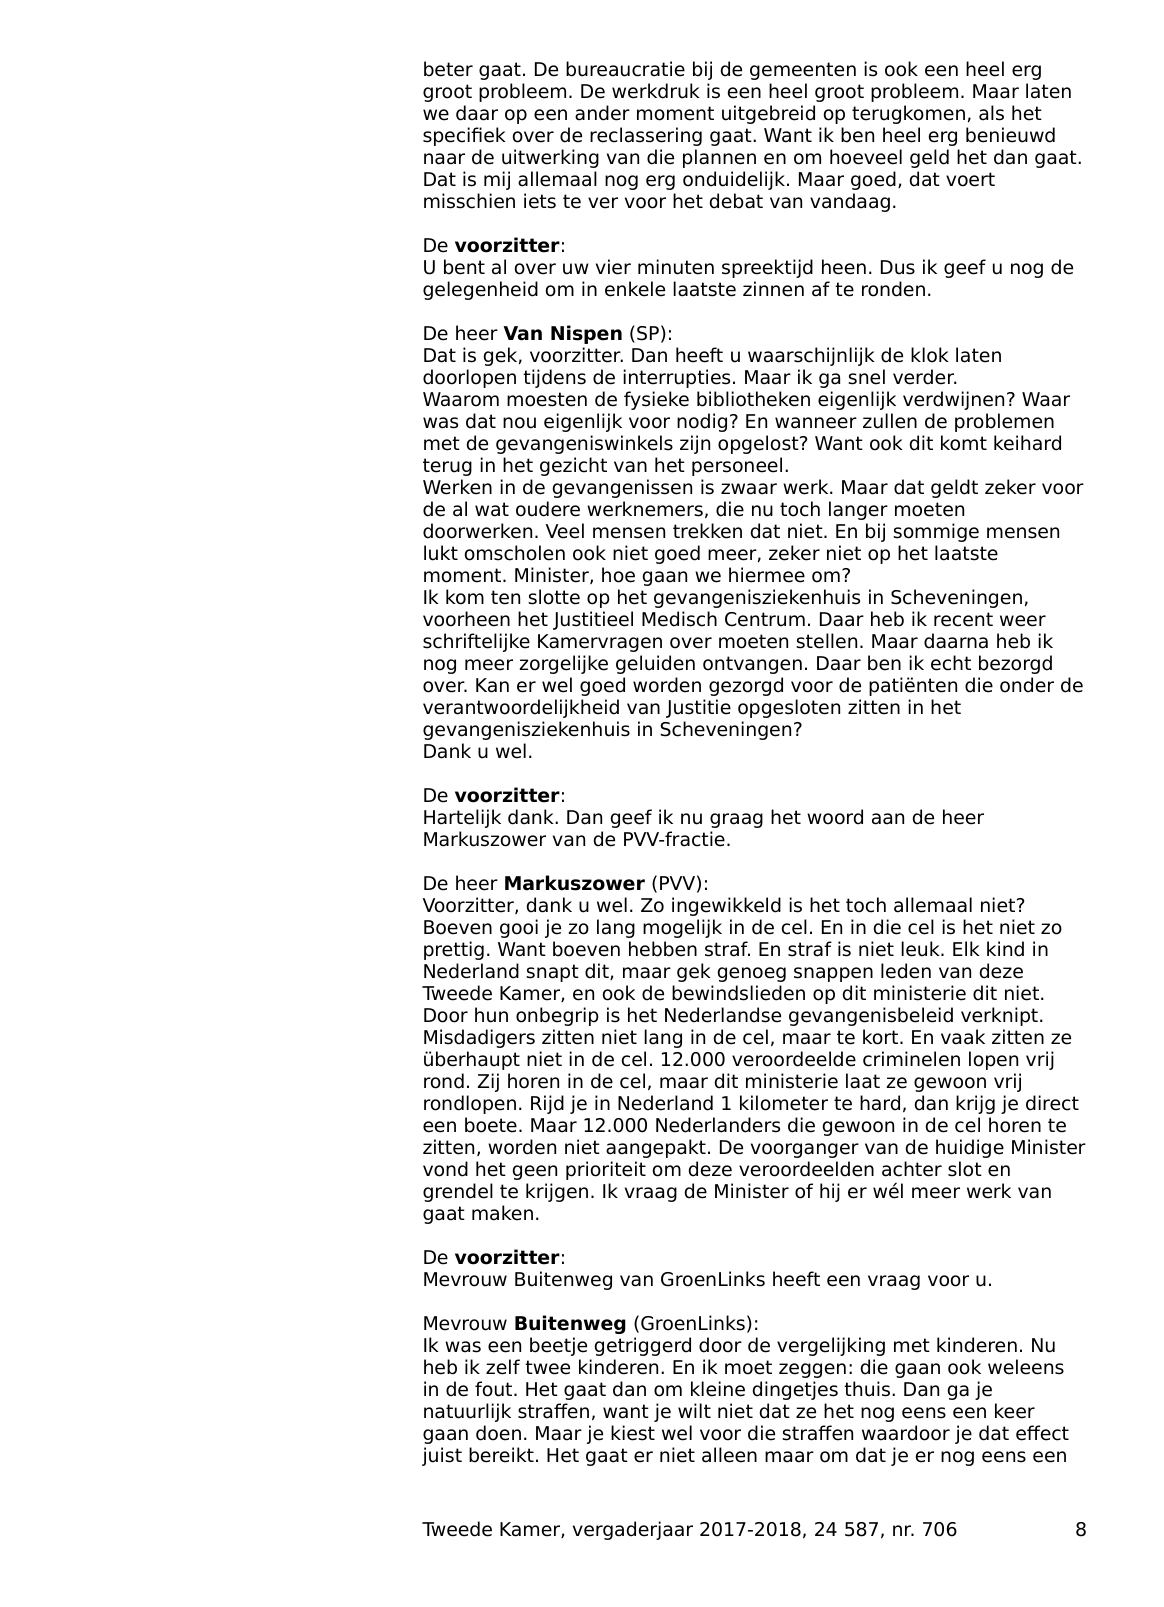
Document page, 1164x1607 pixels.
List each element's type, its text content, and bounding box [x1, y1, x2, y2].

text Mevrouw Buitenweg (GroenLinks): [422, 1313, 1087, 1335]
text Ik was een beetje getriggerd door de vergelijking met kinderen. Nu heb ik zelf twee kinderen. En ik moet zeggen: die gaan ook weleens in de fout. Het gaat dan om kleine dingetjes thuis. Dan ga je natuurlijk straffen, want je wilt niet dat ze het nog eens een keer gaan doen. Maar je kiest wel voor die straffen waardoor je dat effect juist bereikt. Het gaat er niet alleen maar om dat je er nog eens een [422, 1335, 1087, 1467]
text Voorzitter, dank u wel. Zo ingewikkeld is het toch allemaal niet? Boeven gooi je zo lang mogelijk in de cel. En in die cel is het niet zo prettig. Want boeven hebben straf. En straf is niet leuk. Elk kind in Nederland snapt dit, maar gek genoeg snappen leden van deze Tweede Kamer, en ook de bewindslieden op dit ministerie dit niet. [422, 895, 1087, 1005]
text Hartelijk dank. Dan geef ik nu graag het woord aan de heer Markuszower van de PVV-fractie. [422, 807, 1087, 851]
text Werken in de gevangenissen is zwaar werk. Maar dat geldt zeker voor de al wat oudere werknemers, die nu toch langer moeten doorwerken. Veel mensen trekken dat niet. En bij sommige mensen lukt omscholen ook niet goed meer, zeker niet op het laatste moment. Minister, hoe gaan we hiermee om? [422, 477, 1087, 587]
text U bent al over uw vier minuten spreektijd heen. Dus ik geef u nog de gelegenheid om in enkele laatste zinnen af te ronden. [422, 257, 1087, 301]
text Dank u wel. [422, 741, 1087, 763]
text De voorzitter: [422, 1247, 1087, 1269]
text De heer Markuszower (PVV): [422, 873, 1087, 895]
text Door hun onbegrip is het Nederlandse gevangenisbeleid verknipt. Misdadigers zitten niet lang in de cel, maar te kort. En vaak zitten ze überhaupt niet in de cel. 12.000 veroordeelde criminelen lopen vrij rond. Zij horen in de cel, maar dit ministerie laat ze gewoon vrij rondlopen. Rijd je in Nederland 1 kilometer te hard, dan krijg je direct een boete. Maar 12.000 Nederlanders die gewoon in de cel horen te zitten, worden niet aangepakt. De voorganger van de huidige Minister vond het geen prioriteit om deze veroordeelden achter slot en grendel te krijgen. Ik vraag de Minister of hij er wél meer werk van gaat maken. [422, 1005, 1087, 1225]
text Waarom moesten de fysieke bibliotheken eigenlijk verdwijnen? Waar was dat nou eigenlijk voor nodig? En wanneer zullen de problemen met de gevangeniswinkels zijn opgelost? Want ook dit komt keihard terug in het gezicht van het personeel. [422, 389, 1087, 477]
text De heer Van Nispen (SP): [422, 323, 1087, 345]
text Dat is gek, voorzitter. Dan heeft u waarschijnlijk de klok laten doorlopen tijdens de interrupties. Maar ik ga snel verder. [422, 345, 1087, 389]
text De voorzitter: [422, 235, 1087, 257]
text Mevrouw Buitenweg van GroenLinks heeft een vraag voor u. [422, 1269, 1087, 1291]
text De voorzitter: [422, 785, 1087, 807]
text beter gaat. De bureaucratie bij de gemeenten is ook een heel erg groot probleem. De werkdruk is een heel groot probleem. Maar laten we daar op een ander moment uitgebreid op terugkomen, als het specifiek over de reclassering gaat. Want ik ben heel erg benieuwd naar de uitwerking van die plannen en om hoeveel geld het dan gaat. Dat is mij allemaal nog erg onduidelijk. Maar goed, dat voert misschien iets te ver voor het debat van vandaag. [422, 59, 1087, 213]
text Ik kom ten slotte op het gevangenisziekenhuis in Scheveningen, voorheen het Justitieel Medisch Centrum. Daar heb ik recent weer schriftelijke Kamervragen over moeten stellen. Maar daarna heb ik nog meer zorgelijke geluiden ontvangen. Daar ben ik echt bezorgd over. Kan er wel goed worden gezorgd voor de patiënten die onder de verantwoordelijkheid van Justitie opgesloten zitten in het gevangenisziekenhuis in Scheveningen? [422, 587, 1087, 741]
